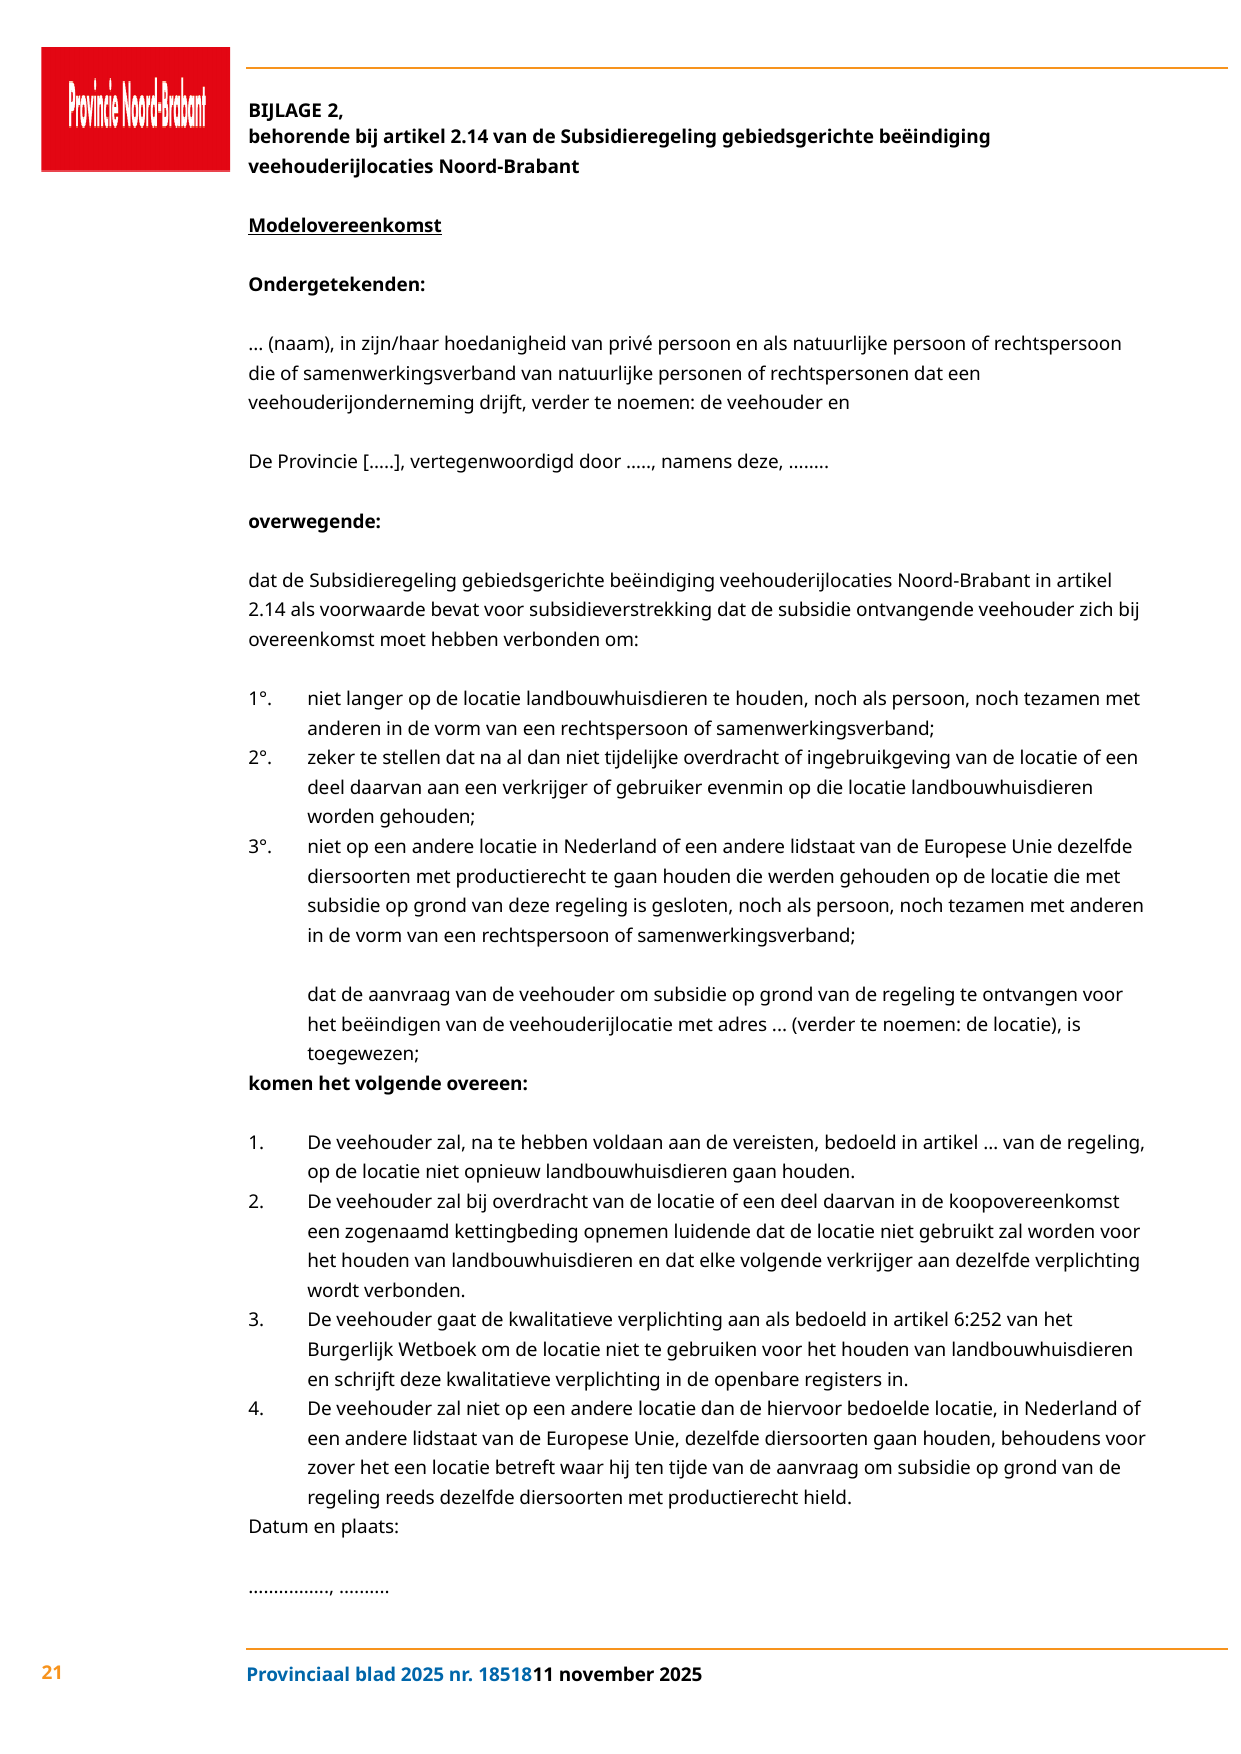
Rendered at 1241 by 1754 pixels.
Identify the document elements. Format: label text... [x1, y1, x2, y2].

text BIJLAGE 2, [248, 95, 1152, 123]
text behorende bij artikel 2.14 van de Subsidieregeling gebiedsgerichte beëindiging veehouderijlocaties Noord-Brabant [248, 123, 1152, 179]
list De veehouder zal bij overdracht van de locatie of een deel daarvan in de koopovereenkomst een zogenaamd kettingbeding opnemen luidende dat de locatie niet gebruikt zal worden voor het houden van landbouwhuisdieren en dat elke volgende verkrijger aan dezelfde verplichting wordt verbonden. [248, 1188, 1152, 1303]
text Modelovereenkomst [248, 212, 1152, 238]
picture [41, 47, 231, 172]
list De veehouder zal, na te hebben voldaan aan de vereisten, bedoeld in artikel … van de regeling, op de locatie niet opnieuw landbouwhuisdieren gaan houden. [248, 1129, 1152, 1184]
text Ondergetekenden: [248, 271, 1152, 297]
list dat de aanvraag van de veehouder om subsidie op grond van de regeling te ontvangen voor het beëindigen van de veehouderijlocatie met adres ... (verder te noemen: de locatie), is toegewezen; [248, 981, 1152, 1066]
text De Provincie […..], vertegenwoordigd door ….., namens deze, ........ [248, 449, 1152, 474]
text ................, .......... [248, 1573, 1152, 1599]
list niet op een andere locatie in Nederland of een andere lidstaat van de Europese Unie dezelfde diersoorten met productierecht te gaan houden die werden gehouden op de locatie die met subsidie op grond van deze regeling is gesloten, noch als persoon, noch tezamen met anderen in de vorm van een rechtspersoon of samenwerkingsverband; [248, 833, 1152, 948]
text dat de Subsidieregeling gebiedsgerichte beëindiging veehouderijlocaties Noord-Brabant in artikel 2.14 als voorwaarde bevat voor subsidieverstrekking dat de subsidie ontvangende veehouder zich bij overeenkomst moet hebben verbonden om: [248, 567, 1152, 652]
text komen het volgende overeen: [248, 1070, 1152, 1096]
text overwegende: [248, 508, 1152, 534]
text Datum en plaats: [248, 1514, 1152, 1539]
text ... (naam), in zijn/haar hoedanigheid van privé persoon en als natuurlijke persoon of rechtspersoon die of samenwerkingsverband van natuurlijke personen of rechtspersonen dat een veehouderijonderneming drijft, verder te noemen: de veehouder en [248, 330, 1152, 415]
list niet langer op de locatie landbouwhuisdieren te houden, noch als persoon, noch tezamen met anderen in de vorm van een rechtspersoon of samenwerkingsverband; [248, 685, 1152, 741]
list zeker te stellen dat na al dan niet tijdelijke overdracht of ingebruikgeving van de locatie of een deel daarvan aan een verkrijger of gebruiker evenmin op die locatie landbouwhuisdieren worden gehouden; [248, 744, 1152, 829]
list De veehouder zal niet op een andere locatie dan de hiervoor bedoelde locatie, in Nederland of een andere lidstaat van de Europese Unie, dezelfde diersoorten gaan houden, behoudens voor zover het een locatie betreft waar hij ten tijde van de aanvraag om subsidie op grond van de regeling reeds dezelfde diersoorten met productierecht hield. [248, 1395, 1152, 1510]
list De veehouder gaat de kwalitatieve verplichting aan als bedoeld in artikel 6:252 van het Burgerlijk Wetboek om de locatie niet te gebruiken voor het houden van landbouwhuisdieren en schrijft deze kwalitatieve verplichting in de openbare registers in. [248, 1307, 1152, 1392]
